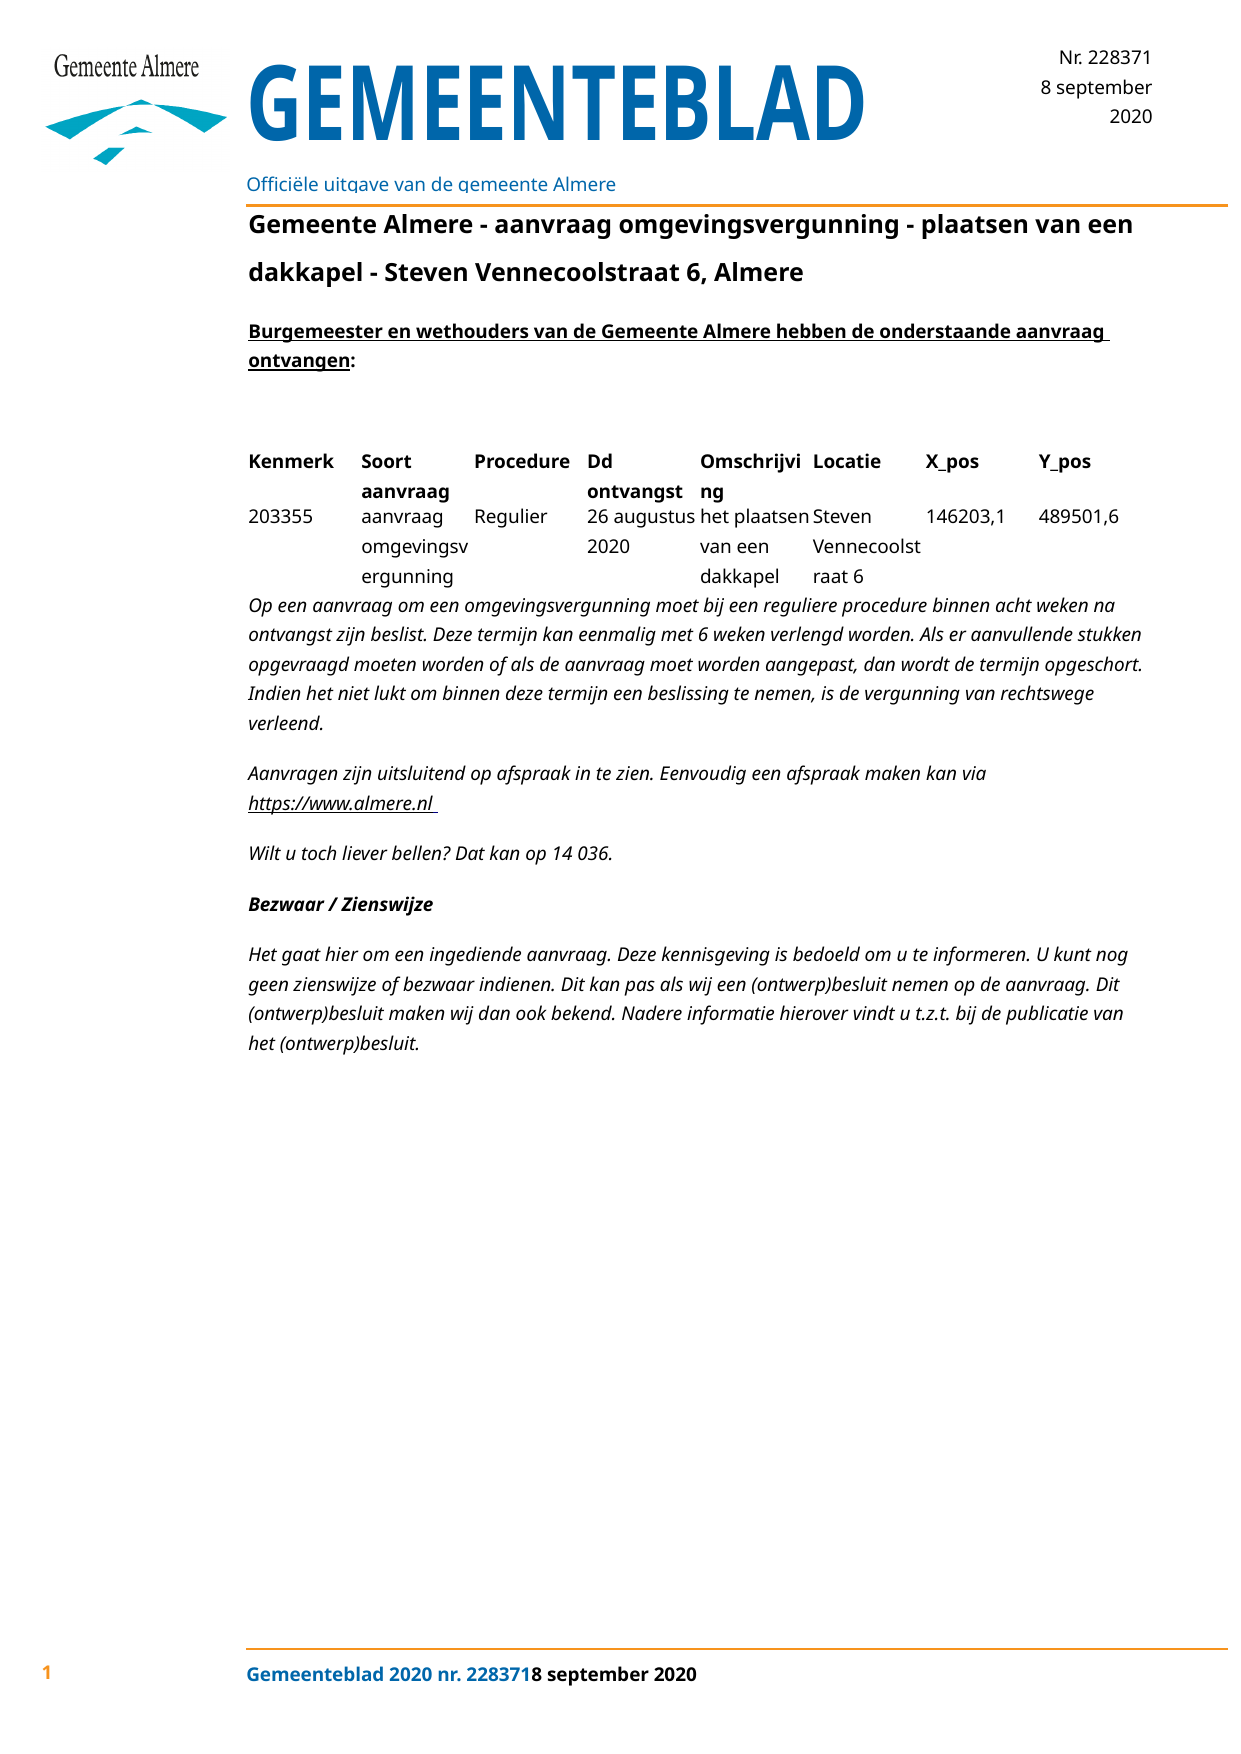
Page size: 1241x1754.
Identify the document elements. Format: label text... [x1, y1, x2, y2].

text Op een aanvraag om een omgevingsvergunning moet bij een reguliere procedure binnen acht weken na ontvangst zijn beslist. Deze termijn kan eenmalig met 6 weken verlengd worden. Als er aanvullende stukken opgevraagd moeten worden of als de aanvraag moet worden aangepast, dan wordt de termijn opgeschort. Indien het niet lukt om binnen deze termijn een beslissing te nemen, is de vergunning van rechtswege verleend. [248, 592, 1152, 736]
table_header Omschrijving [700, 449, 813, 504]
text Wilt u toch liever bellen? Dat kan op 14 036. [248, 841, 1152, 866]
text Burgemeester en wethouders van de Gemeente Almere hebben de onderstaande aanvraag ontvangen: [248, 318, 1152, 373]
table_header Kenmerk [248, 449, 361, 504]
table_cell 203355 [248, 504, 361, 589]
text Gemeente Almere - aanvraag omgevingsvergunning - plaatsen van een dakkapel - Steven Vennecoolstraat 6, Almere [248, 207, 1152, 288]
table_cell 26 augustus 2020 [587, 504, 700, 589]
text Aanvragen zijn uitsluitend op afspraak in te zien. Eenvoudig een afspraak maken kan via https://www.almere.nl [248, 761, 1152, 816]
table_header Dd ontvangst [587, 449, 700, 504]
table_cell aanvraag omgevingsvergunning [361, 504, 474, 589]
text Het gaat hier om een ingediende aanvraag. Deze kennisgeving is bedoeld om u te informeren. U kunt nog geen zienswijze of bezwaar indienen. Dit kan pas als wij een (ontwerp)besluit nemen op de aanvraag. Dit (ontwerp)besluit maken wij dan ook bekend. Nadere informatie hierover vindt u t.z.t. bij de publicatie van het (ontwerp)besluit. [248, 941, 1152, 1056]
table_cell 489501,6 [1039, 504, 1152, 589]
table_cell 146203,1 [926, 504, 1038, 589]
table_cell Steven Vennecoolstraat 6 [813, 504, 926, 589]
picture [41, 47, 231, 172]
table_header X_pos [926, 449, 1038, 504]
table_header Locatie [813, 449, 926, 504]
table_cell het plaatsen van een dakkapel [700, 504, 813, 589]
table_header Procedure [474, 449, 587, 504]
text Bezwaar / Zienswijze [248, 891, 1152, 917]
table_header Y_pos [1039, 449, 1152, 504]
table_header Soort aanvraag [361, 449, 474, 504]
table_cell Regulier [474, 504, 587, 589]
